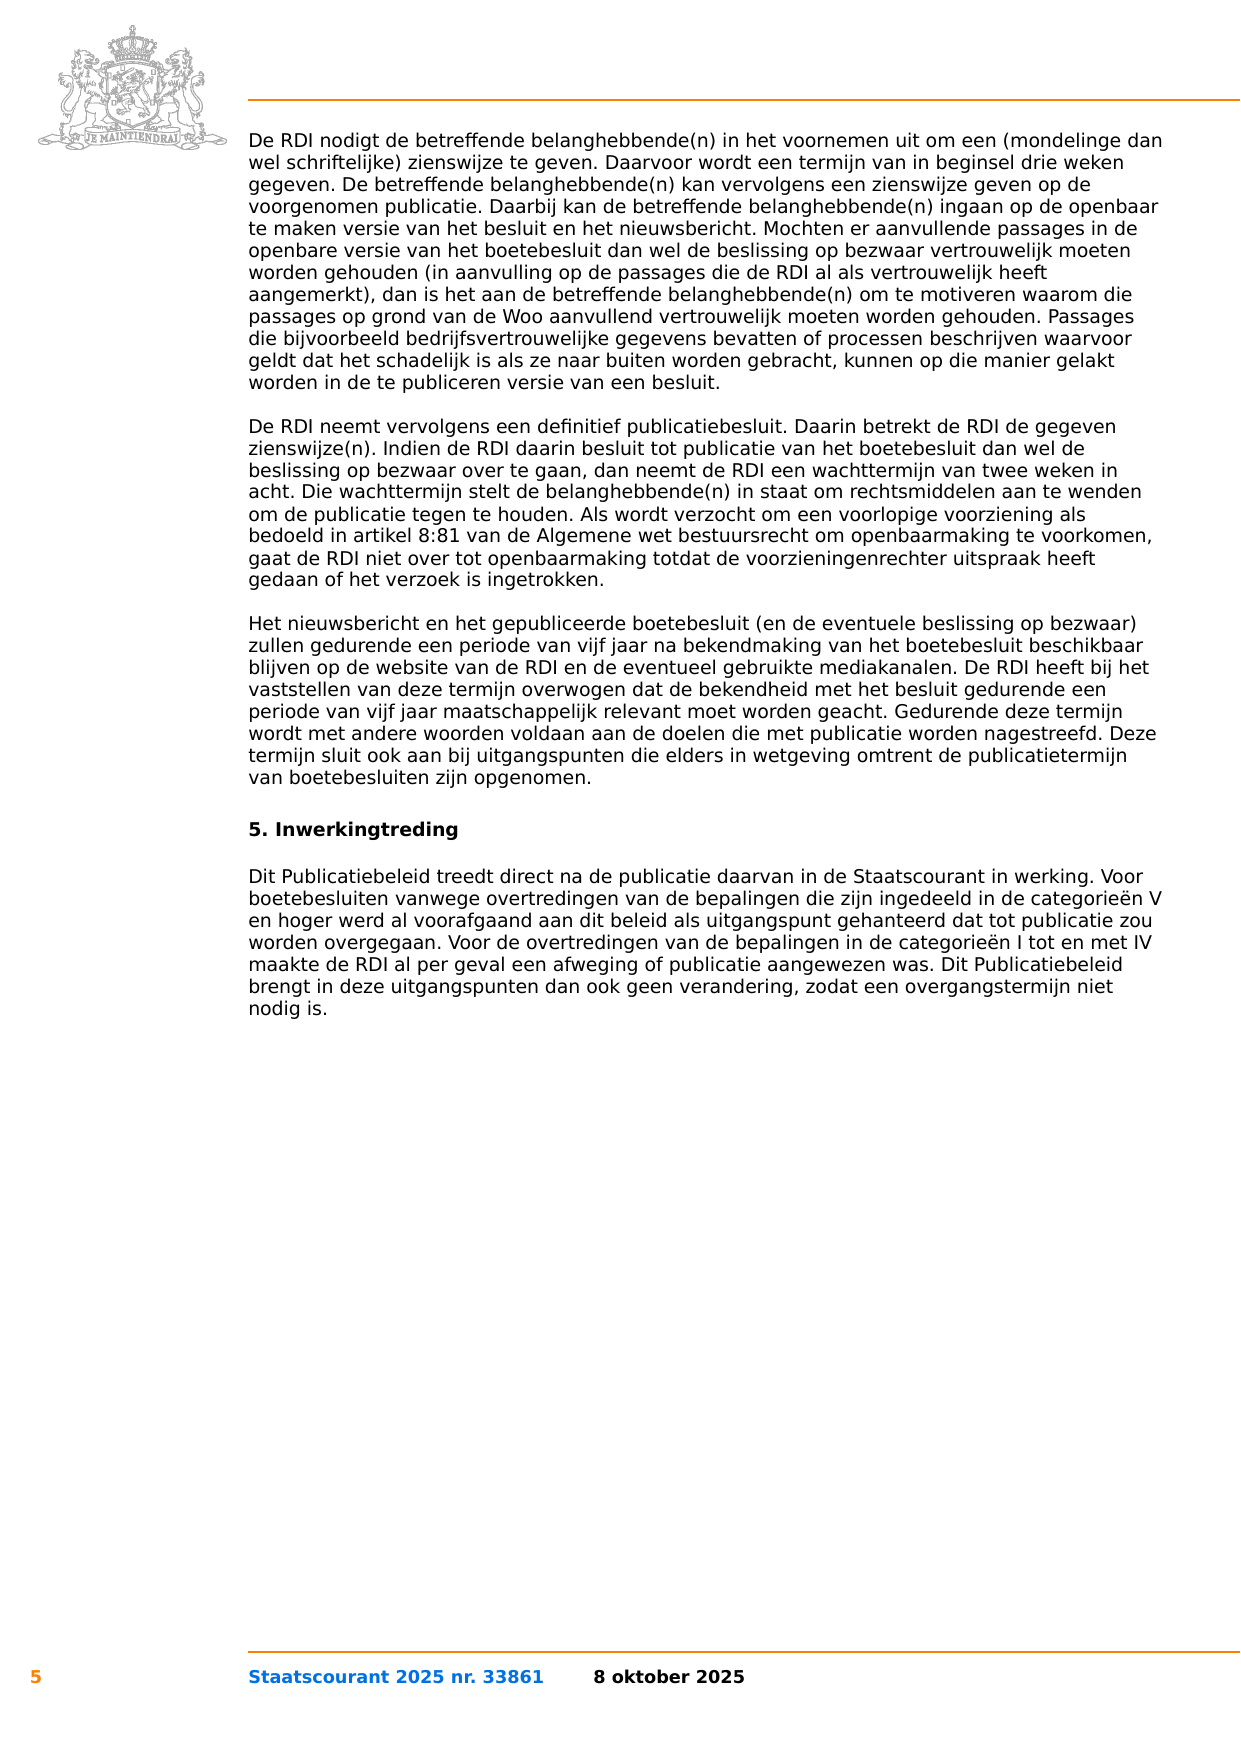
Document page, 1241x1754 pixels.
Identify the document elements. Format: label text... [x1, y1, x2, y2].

text De RDI neemt vervolgens een definitief publicatiebesluit. Daarin betrekt de RDI de gegeven zienswijze(n). Indien de RDI daarin besluit tot publicatie van het boetebesluit dan wel de beslissing op bezwaar over te gaan, dan neemt de RDI een wachttermijn van twee weken in acht. Die wachttermijn stelt de belanghebbende(n) in staat om rechtsmiddelen aan te wenden om de publicatie tegen te houden. Als wordt verzocht om een voorlopige voorziening als bedoeld in artikel 8:81 van de Algemene wet bestuursrecht om openbaarmaking te voorkomen, gaat de RDI niet over tot openbaarmaking totdat de voorzieningenrechter uitspraak heeft gedaan of het verzoek is ingetrokken. [248, 416, 1163, 591]
text Het nieuwsbericht en het gepubliceerde boetebesluit (en de eventuele beslissing op bezwaar) zullen gedurende een periode van vijf jaar na bekendmaking van het boetebesluit beschikbaar blijven op de website van de RDI en de eventueel gebruikte mediakanalen. De RDI heeft bij het vaststellen van deze termijn overwogen dat de bekendheid met het besluit gedurende een periode van vijf jaar maatschappelijk relevant moet worden geacht. Gedurende deze termijn wordt met andere woorden voldaan aan de doelen die met publicatie worden nagestreefd. Deze termijn sluit ook aan bij uitgangspunten die elders in wetgeving omtrent de publicatietermijn van boetebesluiten zijn opgenomen. [248, 613, 1163, 789]
text Dit Publicatiebeleid treedt direct na de publicatie daarvan in de Staatscourant in werking. Voor boetebesluiten vanwege overtredingen van de bepalingen die zijn ingedeeld in de categorieën V en hoger werd al voorafgaand aan dit beleid als uitgangspunt gehanteerd dat tot publicatie zou worden overgegaan. Voor de overtredingen van de bepalingen in de categorieën I tot en met IV maakte de RDI al per geval een afweging of publicatie aangewezen was. Dit Publicatiebeleid brengt in deze uitgangspunten dan ook geen verandering, zodat een overgangstermijn niet nodig is. [248, 866, 1163, 1020]
text De RDI nodigt de betreffende belanghebbende(n) in het voornemen uit om een (mondelinge dan wel schriftelijke) zienswijze te geven. Daarvoor wordt een termijn van in beginsel drie weken gegeven. De betreffende belanghebbende(n) kan vervolgens een zienswijze geven op de voorgenomen publicatie. Daarbij kan de betreffende belanghebbende(n) ingaan op de openbaar te maken versie van het besluit en het nieuwsbericht. Mochten er aanvullende passages in de openbare versie van het boetebesluit dan wel de beslissing op bezwaar vertrouwelijk moeten worden gehouden (in aanvulling op de passages die de RDI al als vertrouwelijk heeft aangemerkt), dan is het aan de betreffende belanghebbende(n) om te motiveren waarom die passages op grond van de Woo aanvullend vertrouwelijk moeten worden gehouden. Passages die bijvoorbeeld bedrijfsvertrouwelijke gegevens bevatten of processen beschrijven waarvoor geldt dat het schadelijk is als ze naar buiten worden gebracht, kunnen op die manier gelakt worden in de te publiceren versie van een besluit. [248, 130, 1163, 394]
subtitle 5. Inwerkingtreding [248, 819, 1163, 841]
picture [38, 25, 227, 150]
